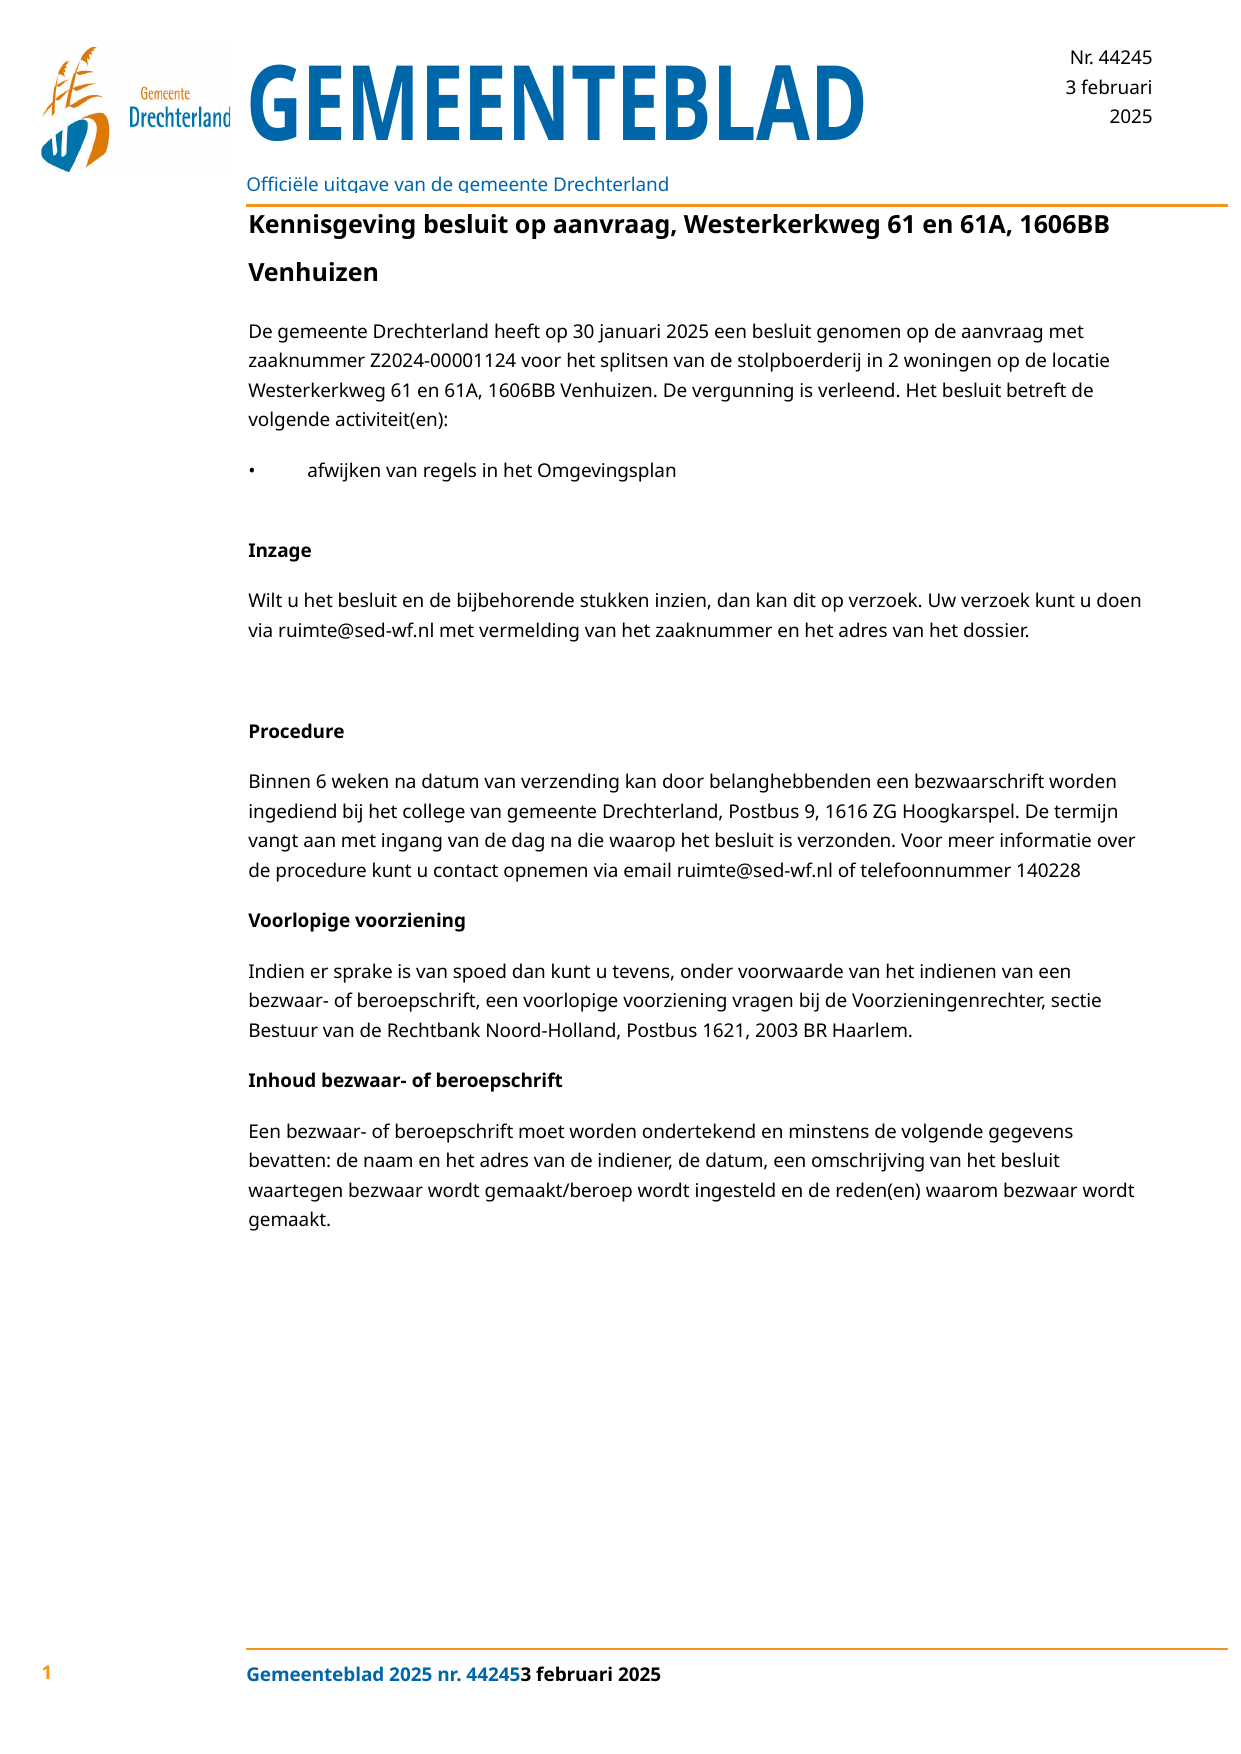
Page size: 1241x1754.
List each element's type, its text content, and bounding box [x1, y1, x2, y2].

list afwijken van regels in het Omgevingsplan [248, 457, 1152, 483]
text Binnen 6 weken na datum van verzending kan door belanghebbenden een bezwaarschrift worden ingediend bij het college van gemeente Drechterland, Postbus 9, 1616 ZG Hoogkarspel. De termijn vangt aan met ingang van de dag na die waarop het besluit is verzonden. Voor meer informatie over de procedure kunt u contact opnemen via email ruimte@sed-wf.nl of telefoonnummer 140228 [248, 768, 1152, 883]
text Procedure [248, 718, 1152, 744]
text Wilt u het besluit en de bijbehorende stukken inzien, dan kan dit op verzoek. Uw verzoek kunt u doen via ruimte@sed-wf.nl met vermelding van het zaaknummer en het adres van het dossier. [248, 587, 1152, 643]
text Een bezwaar- of beroepschrift moet worden ondertekend en minstens de volgende gegevens bevatten: de naam en het adres van de indiener, de datum, een omschrijving van het besluit waartegen bezwaar wordt gemaakt/beroep wordt ingesteld en de reden(en) waarom bezwaar wordt gemaakt. [248, 1118, 1152, 1232]
text Indien er sprake is van spoed dan kunt u tevens, onder voorwaarde van het indienen van een bezwaar- of beroepschrift, een voorlopige voorziening vragen bij de Voorzieningenrechter, sectie Bestuur van de Rechtbank Noord-Holland, Postbus 1621, 2003 BR Haarlem. [248, 958, 1152, 1043]
text Kennisgeving besluit op aanvraag, Westerkerkweg 61 en 61A, 1606BB Venhuizen [248, 207, 1152, 288]
picture [41, 47, 231, 172]
text Voorlopige voorziening [248, 907, 1152, 933]
picture [226, 115, 231, 124]
picture [41, 158, 64, 172]
text Inhoud bezwaar- of beroepschrift [248, 1067, 1152, 1093]
text Inzage [248, 537, 1152, 563]
text De gemeente Drechterland heeft op 30 januari 2025 een besluit genomen op de aanvraag met zaaknummer Z2024-00001124 voor het splitsen van de stolpboerderij in 2 woningen op de locatie Westerkerkweg 61 en 61A, 1606BB Venhuizen. De vergunning is verleend. Het besluit betreft de volgende activiteit(en): [248, 318, 1152, 432]
